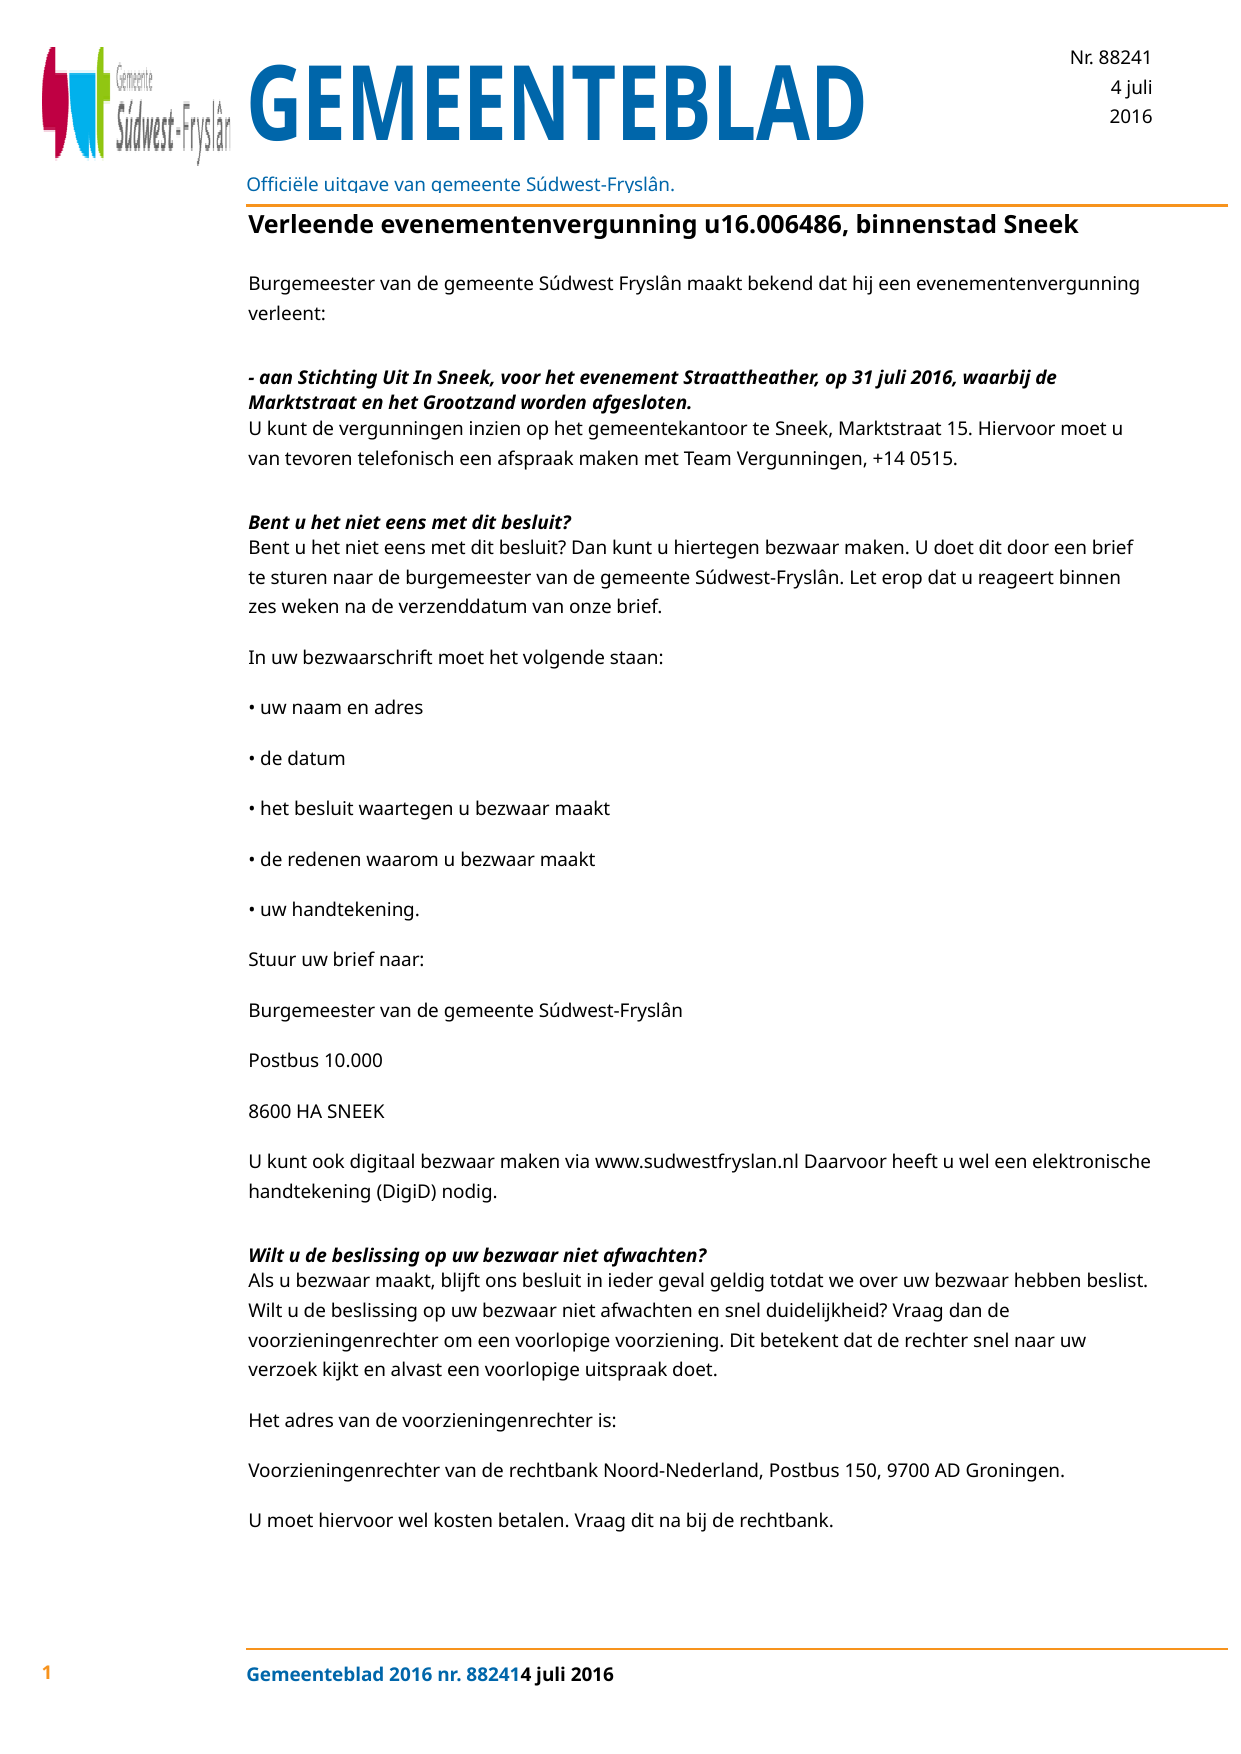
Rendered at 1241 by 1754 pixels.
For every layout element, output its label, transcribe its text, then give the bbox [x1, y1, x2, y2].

text U kunt ook digitaal bezwaar maken via www.sudwestfryslan.nl Daarvoor heeft u wel een elektronische handtekening (DigiD) nodig. [248, 1148, 1152, 1204]
text 8600 HA SNEEK [248, 1098, 1152, 1124]
text • de datum [248, 745, 1152, 771]
text Als u bezwaar maakt, blijft ons besluit in ieder geval geldig totdat we over uw bezwaar hebben beslist. Wilt u de beslissing op uw bezwaar niet afwachten en snel duidelijkheid? Vraag dan de voorzieningenrechter om een voorlopige voorziening. Dit betekent dat de rechter snel naar uw verzoek kijkt en alvast een voorlopige uitspraak doet. [248, 1268, 1152, 1382]
text - aan Stichting Uit In Sneek, voor het evenement Straattheather, op 31 juli 2016, waarbij de Marktstraat en het Grootzand worden afgesloten. [248, 364, 1152, 415]
text Voorzieningenrechter van de rechtbank Noord-Nederland, Postbus 150, 9700 AD Groningen. [248, 1457, 1152, 1483]
text Verleende evenementenvergunning u16.006486, binnenstad Sneek [248, 207, 1152, 241]
text Burgemeester van de gemeente Súdwest-Fryslân [248, 997, 1152, 1023]
text Bent u het niet eens met dit besluit? [248, 509, 1152, 534]
text U kunt de vergunningen inzien op het gemeentekantoor te Sneek, Marktstraat 15. Hiervoor moet u van tevoren telefonisch een afspraak maken met Team Vergunningen, +14 0515. [248, 415, 1152, 471]
picture [41, 47, 231, 172]
text Het adres van de voorzieningenrechter is: [248, 1407, 1152, 1432]
text In uw bezwaarschrift moet het volgende staan: [248, 644, 1152, 670]
text Bent u het niet eens met dit besluit? Dan kunt u hiertegen bezwaar maken. U doet dit door een brief te sturen naar de burgemeester van de gemeente Súdwest-Fryslân. Let erop dat u reageert binnen zes weken na de verzenddatum van onze brief. [248, 534, 1152, 619]
text • uw naam en adres [248, 694, 1152, 720]
text • de redenen waarom u bezwaar maakt [248, 846, 1152, 872]
text • uw handtekening. [248, 896, 1152, 922]
text • het besluit waartegen u bezwaar maakt [248, 795, 1152, 821]
text Postbus 10.000 [248, 1047, 1152, 1073]
text Wilt u de beslissing op uw bezwaar niet afwachten? [248, 1242, 1152, 1268]
text Burgemeester van de gemeente Súdwest Fryslân maakt bekend dat hij een evenementenvergunning verleent: [248, 270, 1152, 326]
text U moet hiervoor wel kosten betalen. Vraag dit na bij de rechtbank. [248, 1508, 1152, 1533]
text Stuur uw brief naar: [248, 947, 1152, 972]
